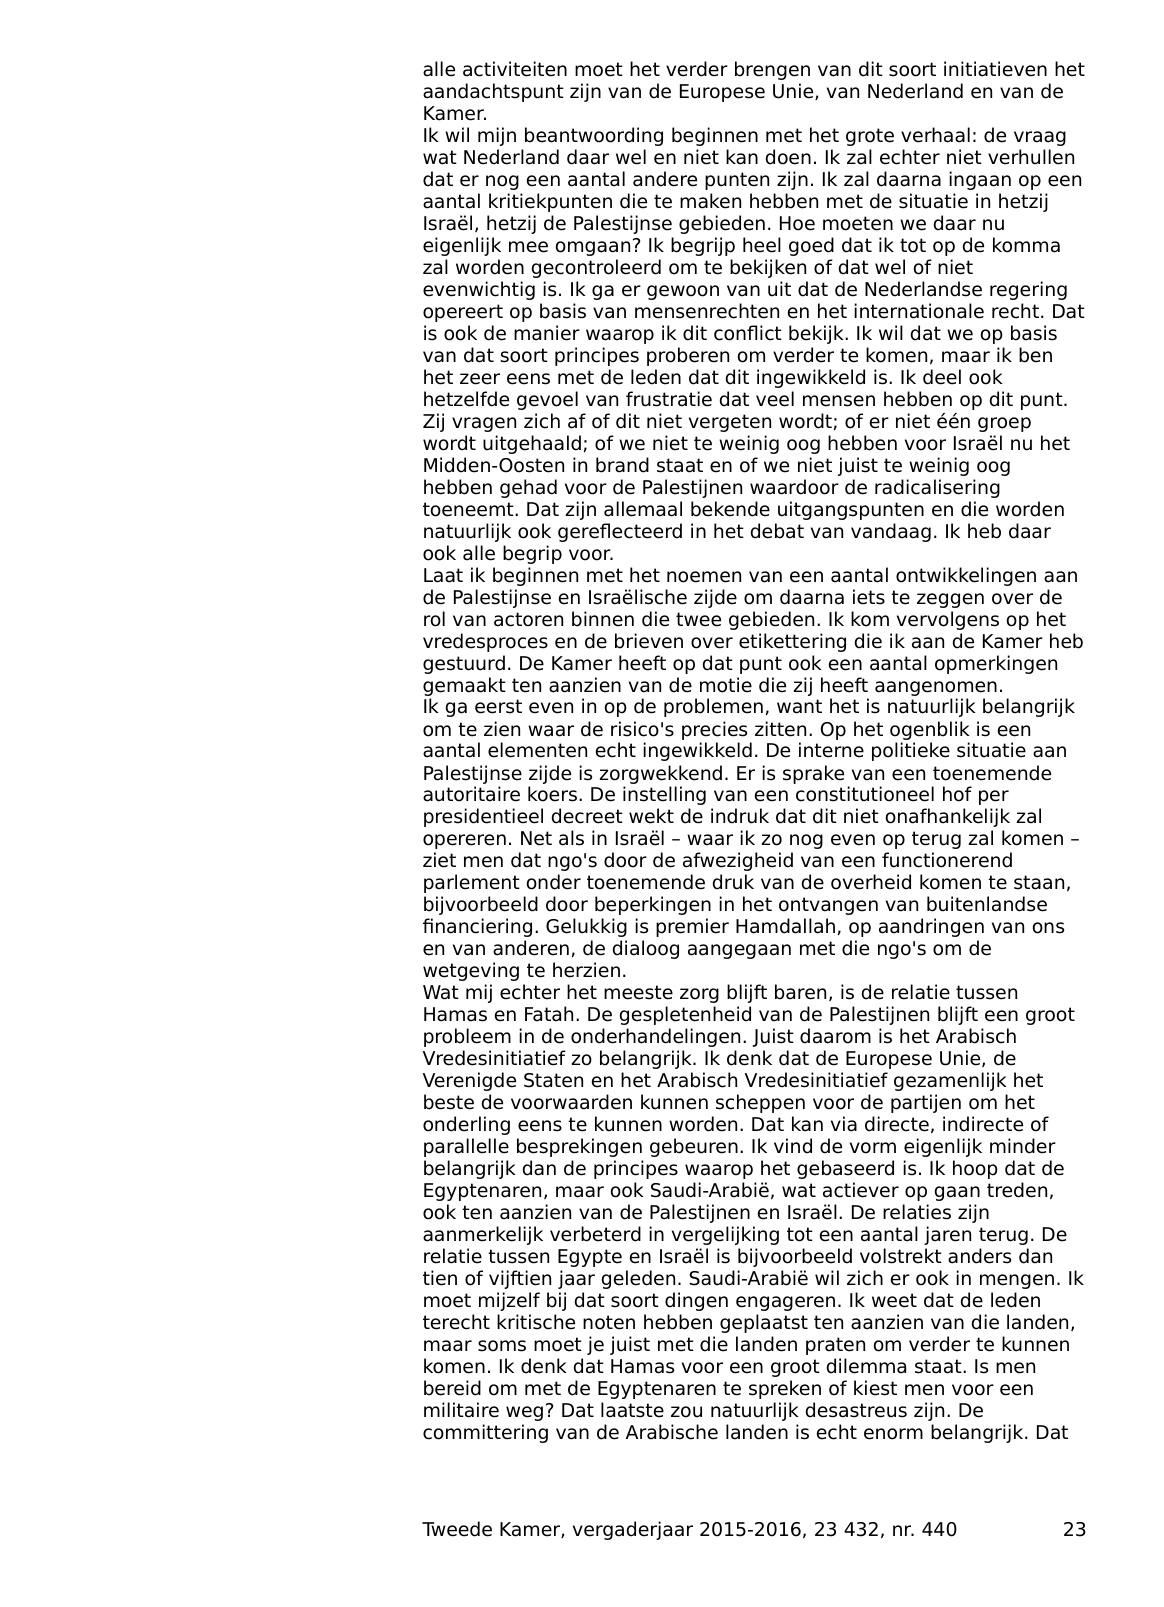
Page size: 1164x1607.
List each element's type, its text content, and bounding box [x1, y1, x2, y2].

text Ik ga eerst even in op de problemen, want het is natuurlijk belangrijk om te zien waar de risico's precies zitten. Op het ogenblik is een aantal elementen echt ingewikkeld. De interne politieke situatie aan Palestijnse zijde is zorgwekkend. Er is sprake van een toenemende autoritaire koers. De instelling van een constitutioneel hof per presidentieel decreet wekt de indruk dat dit niet onafhankelijk zal opereren. Net als in Israël – waar ik zo nog even op terug zal komen – ziet men dat ngo's door de afwezigheid van een functionerend parlement onder toenemende druk van de overheid komen te staan, bijvoorbeeld door beperkingen in het ontvangen van buitenlandse financiering. Gelukkig is premier Hamdallah, op aandringen van ons en van anderen, de dialoog aangegaan met die ngo's om de wetgeving te herzien. [422, 696, 1087, 982]
text alle activiteiten moet het verder brengen van dit soort initiatieven het aandachtspunt zijn van de Europese Unie, van Nederland en van de Kamer. [422, 59, 1087, 125]
text Ik wil mijn beantwoording beginnen met het grote verhaal: de vraag wat Nederland daar wel en niet kan doen. Ik zal echter niet verhullen dat er nog een aantal andere punten zijn. Ik zal daarna ingaan op een aantal kritiekpunten die te maken hebben met de situatie in hetzij Israël, hetzij de Palestijnse gebieden. Hoe moeten we daar nu eigenlijk mee omgaan? Ik begrijp heel goed dat ik tot op de komma zal worden gecontroleerd om te bekijken of dat wel of niet evenwichtig is. Ik ga er gewoon van uit dat de Nederlandse regering opereert op basis van mensenrechten en het internationale recht. Dat is ook de manier waarop ik dit conflict bekijk. Ik wil dat we op basis van dat soort principes proberen om verder te komen, maar ik ben het zeer eens met de leden dat dit ingewikkeld is. Ik deel ook hetzelfde gevoel van frustratie dat veel mensen hebben op dit punt. Zij vragen zich af of dit niet vergeten wordt; of er niet één groep wordt uitgehaald; of we niet te weinig oog hebben voor Israël nu het Midden-Oosten in brand staat en of we niet juist te weinig oog hebben gehad voor de Palestijnen waardoor de radicalisering toeneemt. Dat zijn allemaal bekende uitgangspunten en die worden natuurlijk ook gereflecteerd in het debat van vandaag. Ik heb daar ook alle begrip voor. [422, 125, 1087, 564]
text Laat ik beginnen met het noemen van een aantal ontwikkelingen aan de Palestijnse en Israëlische zijde om daarna iets te zeggen over de rol van actoren binnen die twee gebieden. Ik kom vervolgens op het vredesproces en de brieven over etikettering die ik aan de Kamer heb gestuurd. De Kamer heeft op dat punt ook een aantal opmerkingen gemaakt ten aanzien van de motie die zij heeft aangenomen. [422, 564, 1087, 696]
text Wat mij echter het meeste zorg blijft baren, is de relatie tussen Hamas en Fatah. De gespletenheid van de Palestijnen blijft een groot probleem in de onderhandelingen. Juist daarom is het Arabisch Vredesinitiatief zo belangrijk. Ik denk dat de Europese Unie, de Verenigde Staten en het Arabisch Vredesinitiatief gezamenlijk het beste de voorwaarden kunnen scheppen voor de partijen om het onderling eens te kunnen worden. Dat kan via directe, indirecte of parallelle besprekingen gebeuren. Ik vind de vorm eigenlijk minder belangrijk dan de principes waarop het gebaseerd is. Ik hoop dat de Egyptenaren, maar ook Saudi-Arabië, wat actiever op gaan treden, ook ten aanzien van de Palestijnen en Israël. De relaties zijn aanmerkelijk verbeterd in vergelijking tot een aantal jaren terug. De relatie tussen Egypte en Israël is bijvoorbeeld volstrekt anders dan tien of vijftien jaar geleden. Saudi-Arabië wil zich er ook in mengen. Ik moet mijzelf bij dat soort dingen engageren. Ik weet dat de leden terecht kritische noten hebben geplaatst ten aanzien van die landen, maar soms moet je juist met die landen praten om verder te kunnen komen. Ik denk dat Hamas voor een groot dilemma staat. Is men bereid om met de Egyptenaren te spreken of kiest men voor een militaire weg? Dat laatste zou natuurlijk desastreus zijn. De committering van de Arabische landen is echt enorm belangrijk. Dat [422, 982, 1087, 1444]
